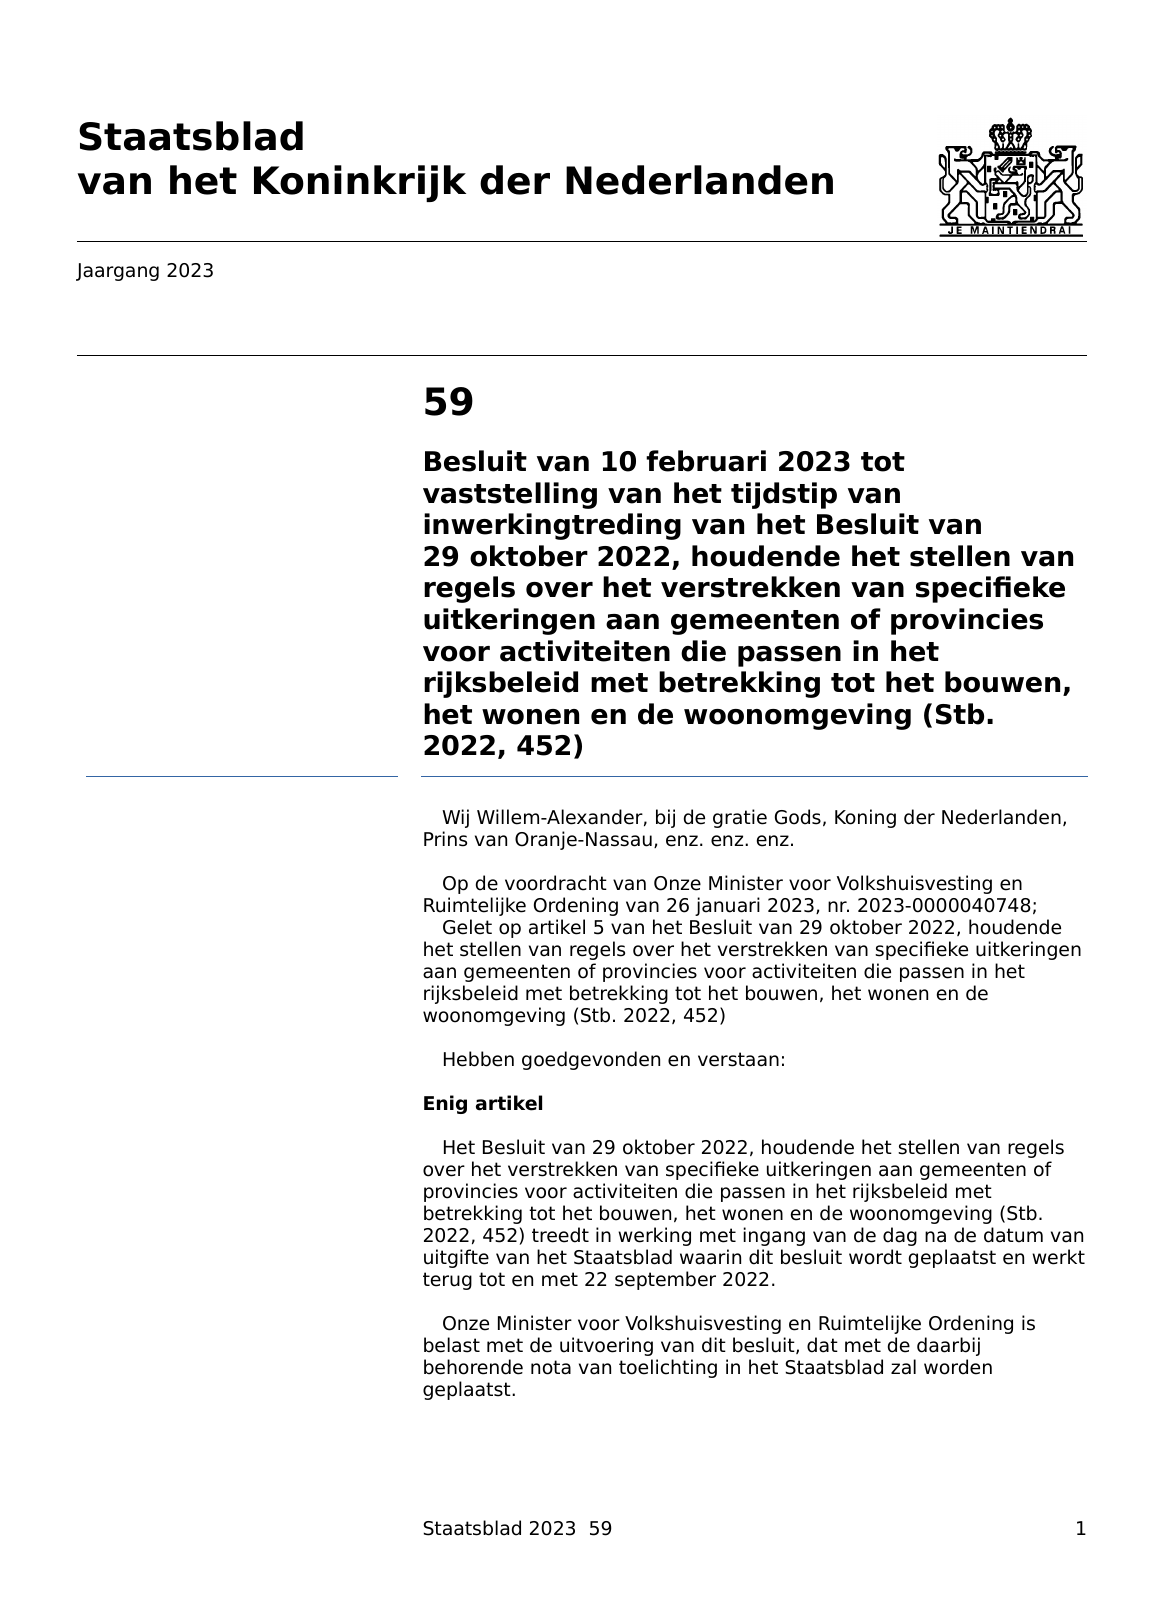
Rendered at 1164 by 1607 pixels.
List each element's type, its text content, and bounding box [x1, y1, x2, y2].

text Het Besluit van 29 oktober 2022, houdende het stellen van regels over het verstrekken van specifieke uitkeringen aan gemeenten of provincies voor activiteiten die passen in het rijksbeleid met betrekking tot het bouwen, het wonen en de woonomgeving (Stb. 2022, 452) treedt in werking met ingang van de dag na de datum van uitgifte van het Staatsblad waarin dit besluit wordt geplaatst en werkt terug tot en met 22 september 2022. [422, 1137, 1087, 1291]
picture [936, 115, 1087, 240]
text Gelet op artikel 5 van het Besluit van 29 oktober 2022, houdende het stellen van regels over het verstrekken van specifieke uitkeringen aan gemeenten of provincies voor activiteiten die passen in het rijksbeleid met betrekking tot het bouwen, het wonen en de woonomgeving (Stb. 2022, 452) [422, 917, 1087, 1027]
text Hebben goedgevonden en verstaan: [422, 1049, 1087, 1071]
subtitle 59 [422, 381, 1087, 424]
text Op de voordracht van Onze Minister voor Volkshuisvesting en Ruimtelijke Ordening van 26 januari 2023, nr. 2023-0000040748; [422, 873, 1087, 917]
table_header Staatsblad van het Koninkrijk der Nederlanden [77, 100, 886, 241]
text Wij Willem-Alexander, bij de gratie Gods, Koning der Nederlanden, Prins van Oranje-Nassau, enz. enz. enz. [422, 807, 1087, 851]
text Onze Minister voor Volkshuisvesting en Ruimtelijke Ordening is belast met de uitvoering van dit besluit, dat met de daarbij behorende nota van toelichting in het Staatsblad zal worden geplaatst. [422, 1313, 1087, 1401]
text Besluit van 10 februari 2023 tot vaststelling van het tijdstip van inwerkingtreding van het Besluit van 29 oktober 2022, houdende het stellen van regels over het verstrekken van specifieke uitkeringen aan gemeenten of provincies voor activiteiten die passen in het rijksbeleid met betrekking tot het bouwen, het wonen en de woonomgeving (Stb. 2022, 452) [422, 447, 1087, 762]
table_header [886, 100, 1087, 241]
subtitle Enig artikel [422, 1093, 1087, 1115]
table_cell Jaargang 2023 [77, 242, 1087, 355]
